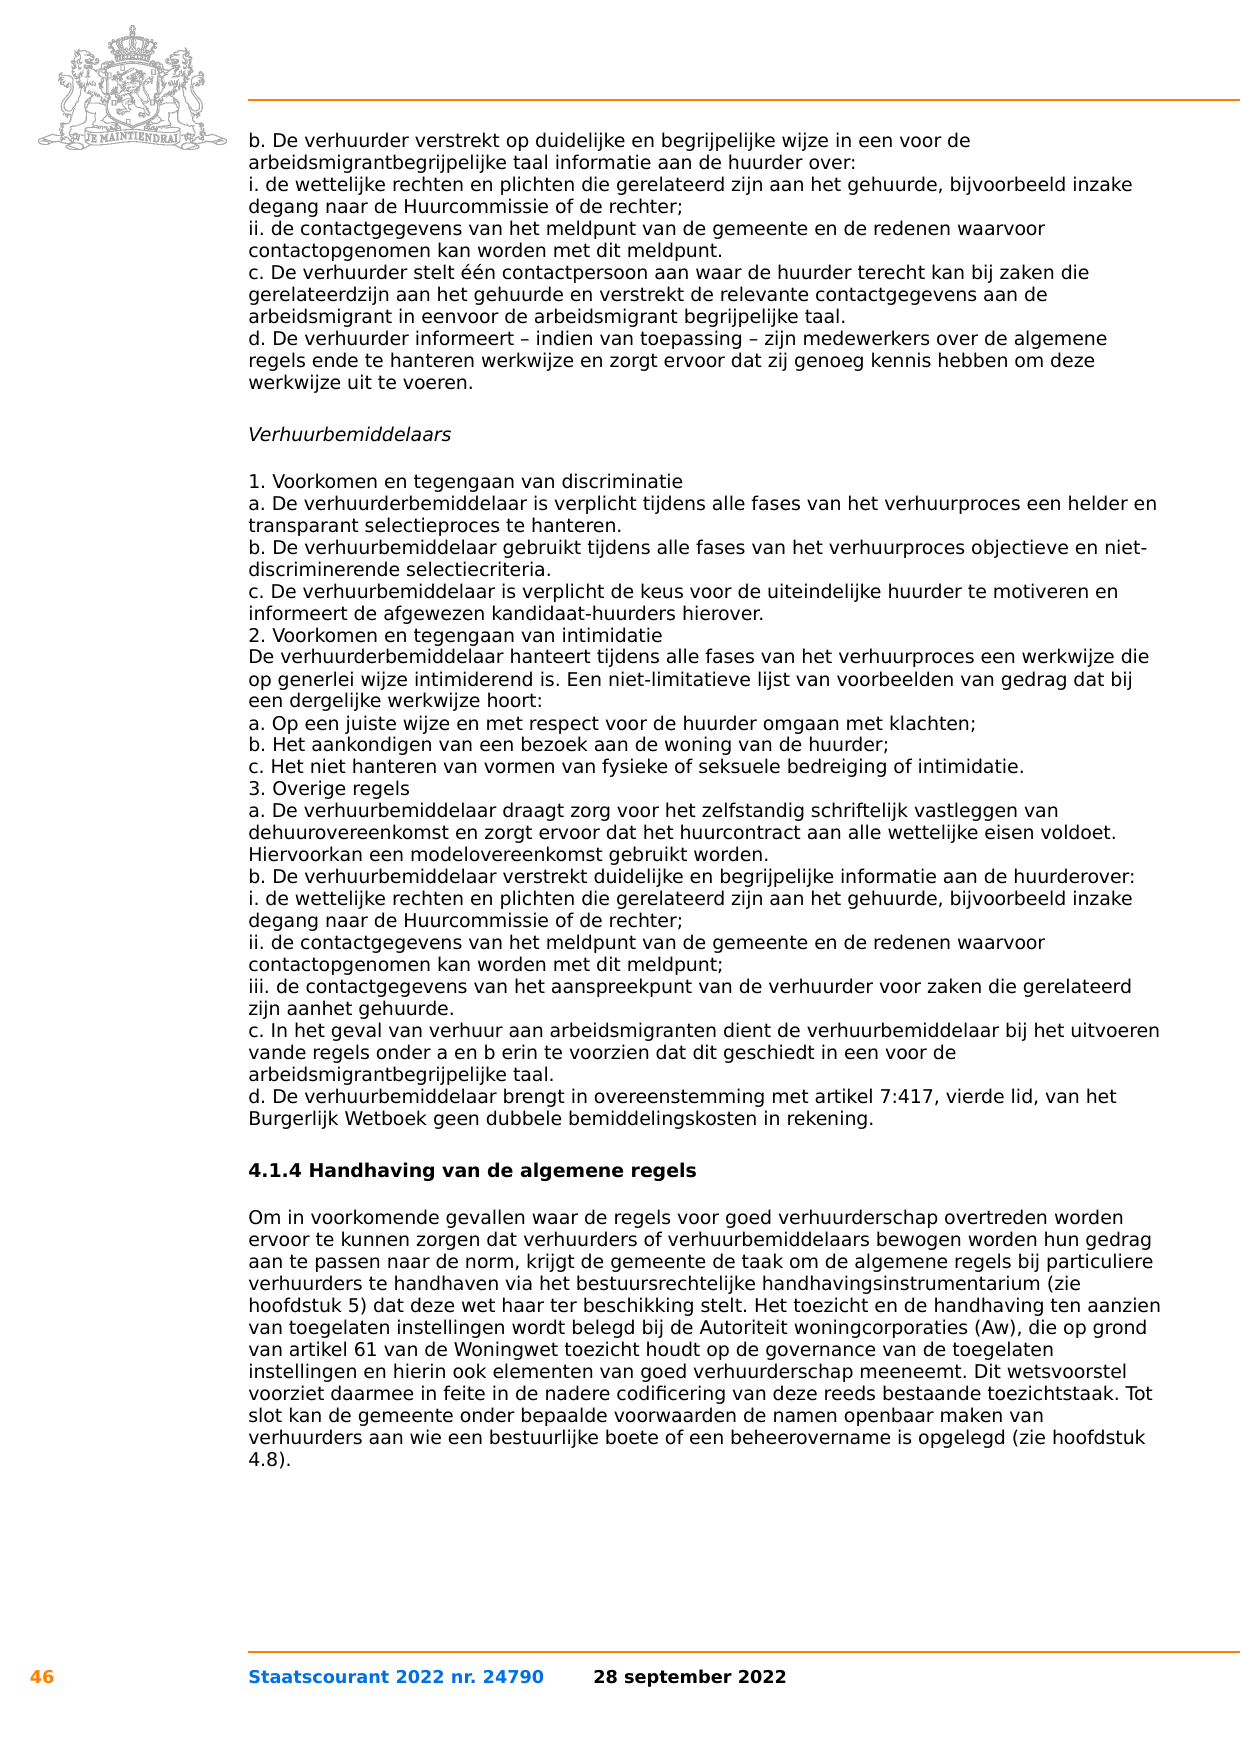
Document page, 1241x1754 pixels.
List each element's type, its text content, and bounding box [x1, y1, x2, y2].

text c. In het geval van verhuur aan arbeidsmigranten dient de verhuurbemiddelaar bij het uitvoeren vande regels onder a en b erin te voorzien dat dit geschiedt in een voor de arbeidsmigrantbegrijpelijke taal. [248, 1020, 1163, 1086]
subtitle 4.1.4 Handhaving van de algemene regels [248, 1160, 1163, 1182]
text b. De verhuurbemiddelaar gebruikt tijdens alle fases van het verhuurproces objectieve en niet-discriminerende selectiecriteria. [248, 537, 1163, 581]
text 2. Voorkomen en tegengaan van intimidatie [248, 624, 1163, 646]
text a. De verhuurbemiddelaar draagt zorg voor het zelfstandig schriftelijk vastleggen van dehuurovereenkomst en zorgt ervoor dat het huurcontract aan alle wettelijke eisen voldoet. Hiervoorkan een modelovereenkomst gebruikt worden. [248, 800, 1163, 866]
text b. Het aankondigen van een bezoek aan de woning van de huurder; [248, 734, 1163, 756]
text a. Op een juiste wijze en met respect voor de huurder omgaan met klachten; [248, 712, 1163, 734]
text i. de wettelijke rechten en plichten die gerelateerd zijn aan het gehuurde, bijvoorbeeld inzake degang naar de Huurcommissie of de rechter; [248, 888, 1163, 932]
text c. De verhuurder stelt één contactpersoon aan waar de huurder terecht kan bij zaken die gerelateerdzijn aan het gehuurde en verstrekt de relevante contactgegevens aan de arbeidsmigrant in eenvoor de arbeidsmigrant begrijpelijke taal. [248, 262, 1163, 328]
text 3. Overige regels [248, 778, 1163, 800]
text 1. Voorkomen en tegengaan van discriminatie [248, 471, 1163, 493]
text Om in voorkomende gevallen waar de regels voor goed verhuurderschap overtreden worden ervoor te kunnen zorgen dat verhuurders of verhuurbemiddelaars bewogen worden hun gedrag aan te passen naar de norm, krijgt de gemeente de taak om de algemene regels bij particuliere verhuurders te handhaven via het bestuursrechtelijke handhavingsinstrumentarium (zie hoofdstuk 5) dat deze wet haar ter beschikking stelt. Het toezicht en de handhaving ten aanzien van toegelaten instellingen wordt belegd bij de Autoriteit woningcorporaties (Aw), die op grond van artikel 61 van de Woningwet toezicht houdt op de governance van de toegelaten instellingen en hierin ook elementen van goed verhuurderschap meeneemt. Dit wetsvoorstel voorziet daarmee in feite in de nadere codificering van deze reeds bestaande toezichtstaak. Tot slot kan de gemeente onder bepaalde voorwaarden de namen openbaar maken van verhuurders aan wie een bestuurlijke boete of een beheerovername is opgelegd (zie hoofdstuk 4.8). [248, 1207, 1163, 1471]
text i. de wettelijke rechten en plichten die gerelateerd zijn aan het gehuurde, bijvoorbeeld inzake degang naar de Huurcommissie of de rechter; [248, 174, 1163, 218]
text c. Het niet hanteren van vormen van fysieke of seksuele bedreiging of intimidatie. [248, 756, 1163, 778]
text d. De verhuurder informeert – indien van toepassing – zijn medewerkers over de algemene regels ende te hanteren werkwijze en zorgt ervoor dat zij genoeg kennis hebben om deze werkwijze uit te voeren. [248, 328, 1163, 394]
text iii. de contactgegevens van het aanspreekpunt van de verhuurder voor zaken die gerelateerd zijn aanhet gehuurde. [248, 976, 1163, 1020]
text ii. de contactgegevens van het meldpunt van de gemeente en de redenen waarvoor contactopgenomen kan worden met dit meldpunt. [248, 218, 1163, 262]
text ii. de contactgegevens van het meldpunt van de gemeente en de redenen waarvoor contactopgenomen kan worden met dit meldpunt; [248, 932, 1163, 976]
picture [38, 25, 227, 150]
text a. De verhuurderbemiddelaar is verplicht tijdens alle fases van het verhuurproces een helder en transparant selectieproces te hanteren. [248, 493, 1163, 537]
text b. De verhuurbemiddelaar verstrekt duidelijke en begrijpelijke informatie aan de huurderover: [248, 866, 1163, 888]
text b. De verhuurder verstrekt op duidelijke en begrijpelijke wijze in een voor de arbeidsmigrantbegrijpelijke taal informatie aan de huurder over: [248, 130, 1163, 174]
text d. De verhuurbemiddelaar brengt in overeenstemming met artikel 7:417, vierde lid, van het Burgerlijk Wetboek geen dubbele bemiddelingskosten in rekening. [248, 1086, 1163, 1130]
text De verhuurderbemiddelaar hanteert tijdens alle fases van het verhuurproces een werkwijze die op generlei wijze intimiderend is. Een niet-limitatieve lijst van voorbeelden van gedrag dat bij een dergelijke werkwijze hoort: [248, 646, 1163, 712]
subtitle Verhuurbemiddelaars [248, 424, 1163, 446]
text c. De verhuurbemiddelaar is verplicht de keus voor de uiteindelijke huurder te motiveren en informeert de afgewezen kandidaat-huurders hierover. [248, 581, 1163, 624]
